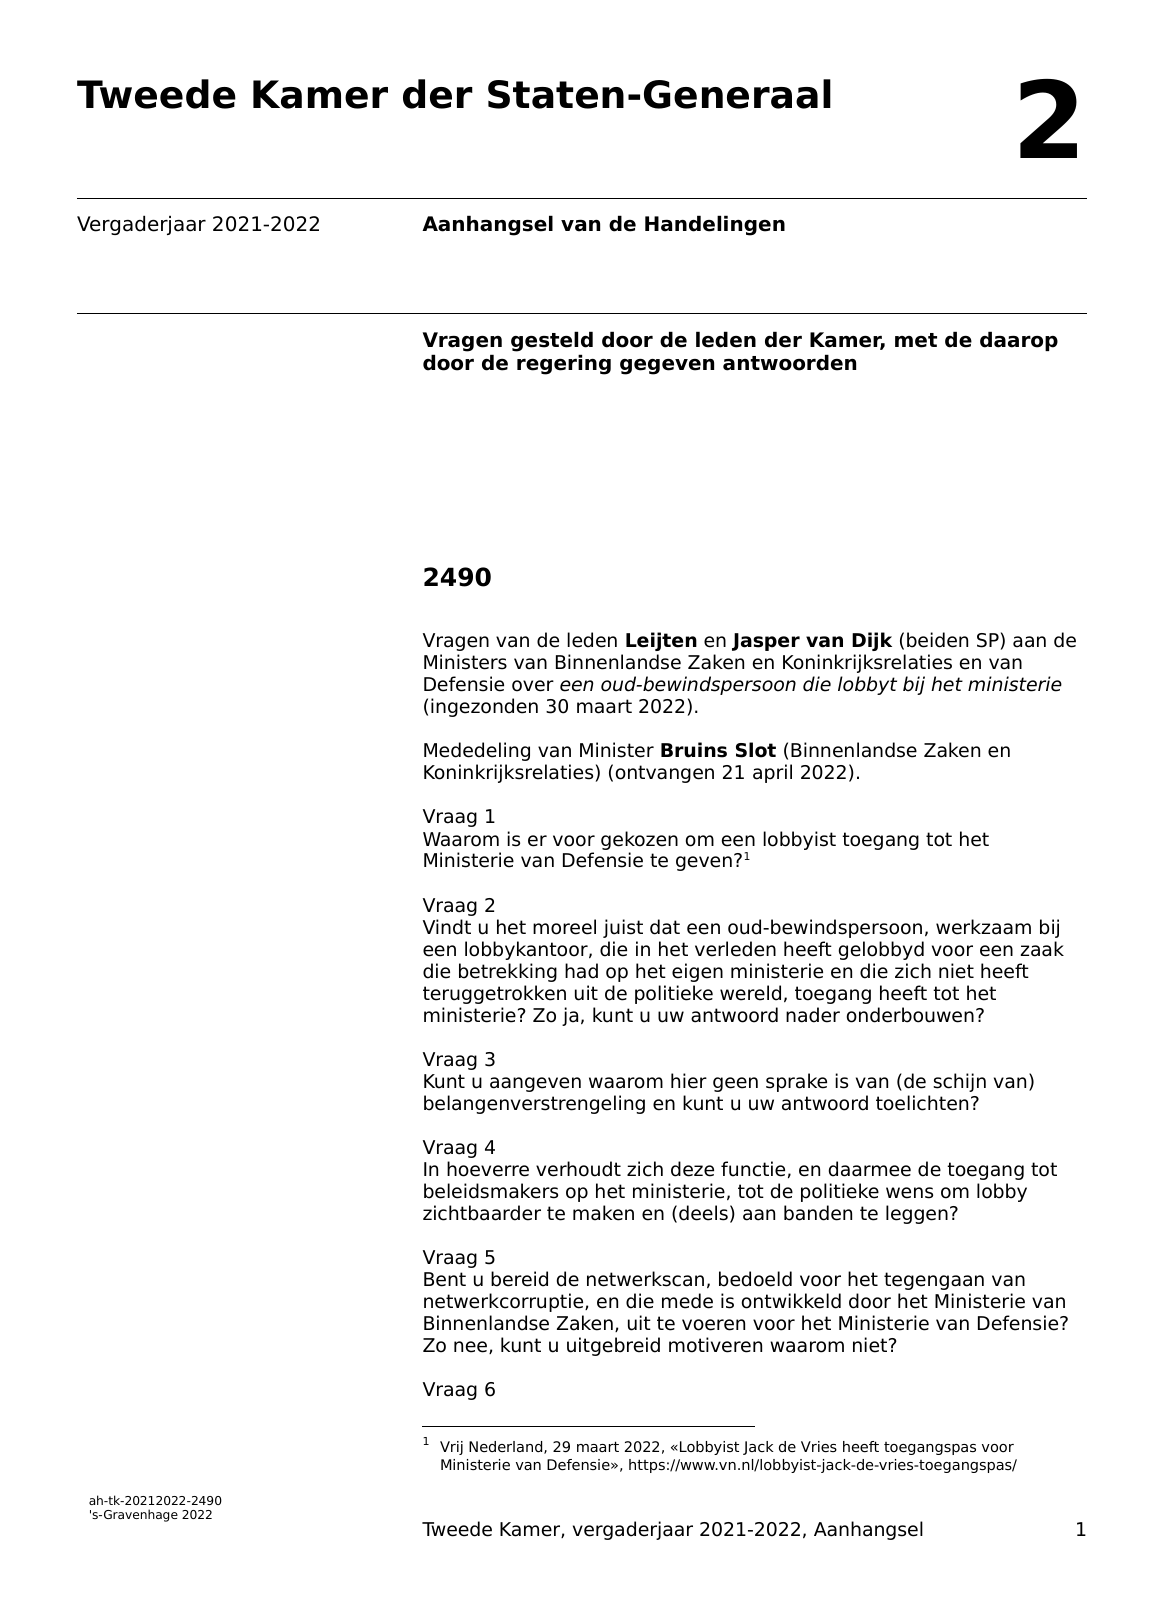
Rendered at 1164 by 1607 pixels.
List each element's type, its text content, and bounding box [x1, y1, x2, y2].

text Vindt u het moreel juist dat een oud-bewindspersoon, werkzaam bij een lobbykantoor, die in het verleden heeft gelobbyd voor een zaak die betrekking had op het eigen ministerie en die zich niet heeft teruggetrokken uit de politieke wereld, toegang heeft tot het ministerie? Zo ja, kunt u uw antwoord nader onderbouwen? [422, 917, 1087, 1026]
text Bent u bereid de netwerkscan, bedoeld voor het tegengaan van netwerkcorruptie, en die mede is ontwikkeld door het Ministerie van Binnenlandse Zaken, uit te voeren voor het Ministerie van Defensie? Zo nee, kunt u uitgebreid motiveren waarom niet? [422, 1269, 1087, 1357]
table_cell [77, 314, 422, 375]
table_header 2 [886, 59, 1087, 198]
text Vraag 6 [422, 1379, 1087, 1401]
table_cell Vergaderjaar 2021-2022 [77, 199, 422, 313]
text Vraag 3 [422, 1049, 1087, 1071]
text Vraag 5 [422, 1247, 1087, 1269]
text Vragen van de leden Leijten en Jasper van Dijk (beiden SP) aan de Ministers van Binnenlandse Zaken en Koninkrijksrelaties en van Defensie over een oud-bewindspersoon die lobbyt bij het ministerie (ingezonden 30 maart 2022). [422, 630, 1087, 718]
table_cell Aanhangsel van de Handelingen [422, 199, 1087, 313]
text ah-tk-20212022-2490 [88, 1494, 323, 1508]
text Mededeling van Minister Bruins Slot (Binnenlandse Zaken en Koninkrijksrelaties) (ontvangen 21 april 2022). [422, 740, 1087, 784]
text Vraag 1 [422, 806, 1087, 828]
text Vrij Nederland, 29 maart 2022, «Lobbyist Jack de Vries heeft toegangspas voor Ministerie van Defensie», https://www.vn.nl/lobbyist-jack-de-vries-toegangspas/ [422, 1435, 1087, 1474]
table_header Tweede Kamer der Staten-Generaal [77, 59, 886, 198]
text In hoeverre verhoudt zich deze functie, en daarmee de toegang tot beleidsmakers op het ministerie, tot de politieke wens om lobby zichtbaarder te maken en (deels) aan banden te leggen? [422, 1159, 1087, 1225]
text Waarom is er voor gekozen om een lobbyist toegang tot het Ministerie van Defensie te geven? [422, 828, 1087, 872]
text 2490 [422, 563, 1087, 592]
text Vraag 2 [422, 894, 1087, 917]
table_cell Vragen gesteld door de leden der Kamer, met de daarop door de regering gegeven antwoorden [422, 314, 1087, 375]
text Vraag 4 [422, 1137, 1087, 1159]
text Kunt u aangeven waarom hier geen sprake is van (de schijn van) belangenverstrengeling en kunt u uw antwoord toelichten? [422, 1071, 1087, 1114]
text 's-Gravenhage 2022 [88, 1508, 323, 1522]
